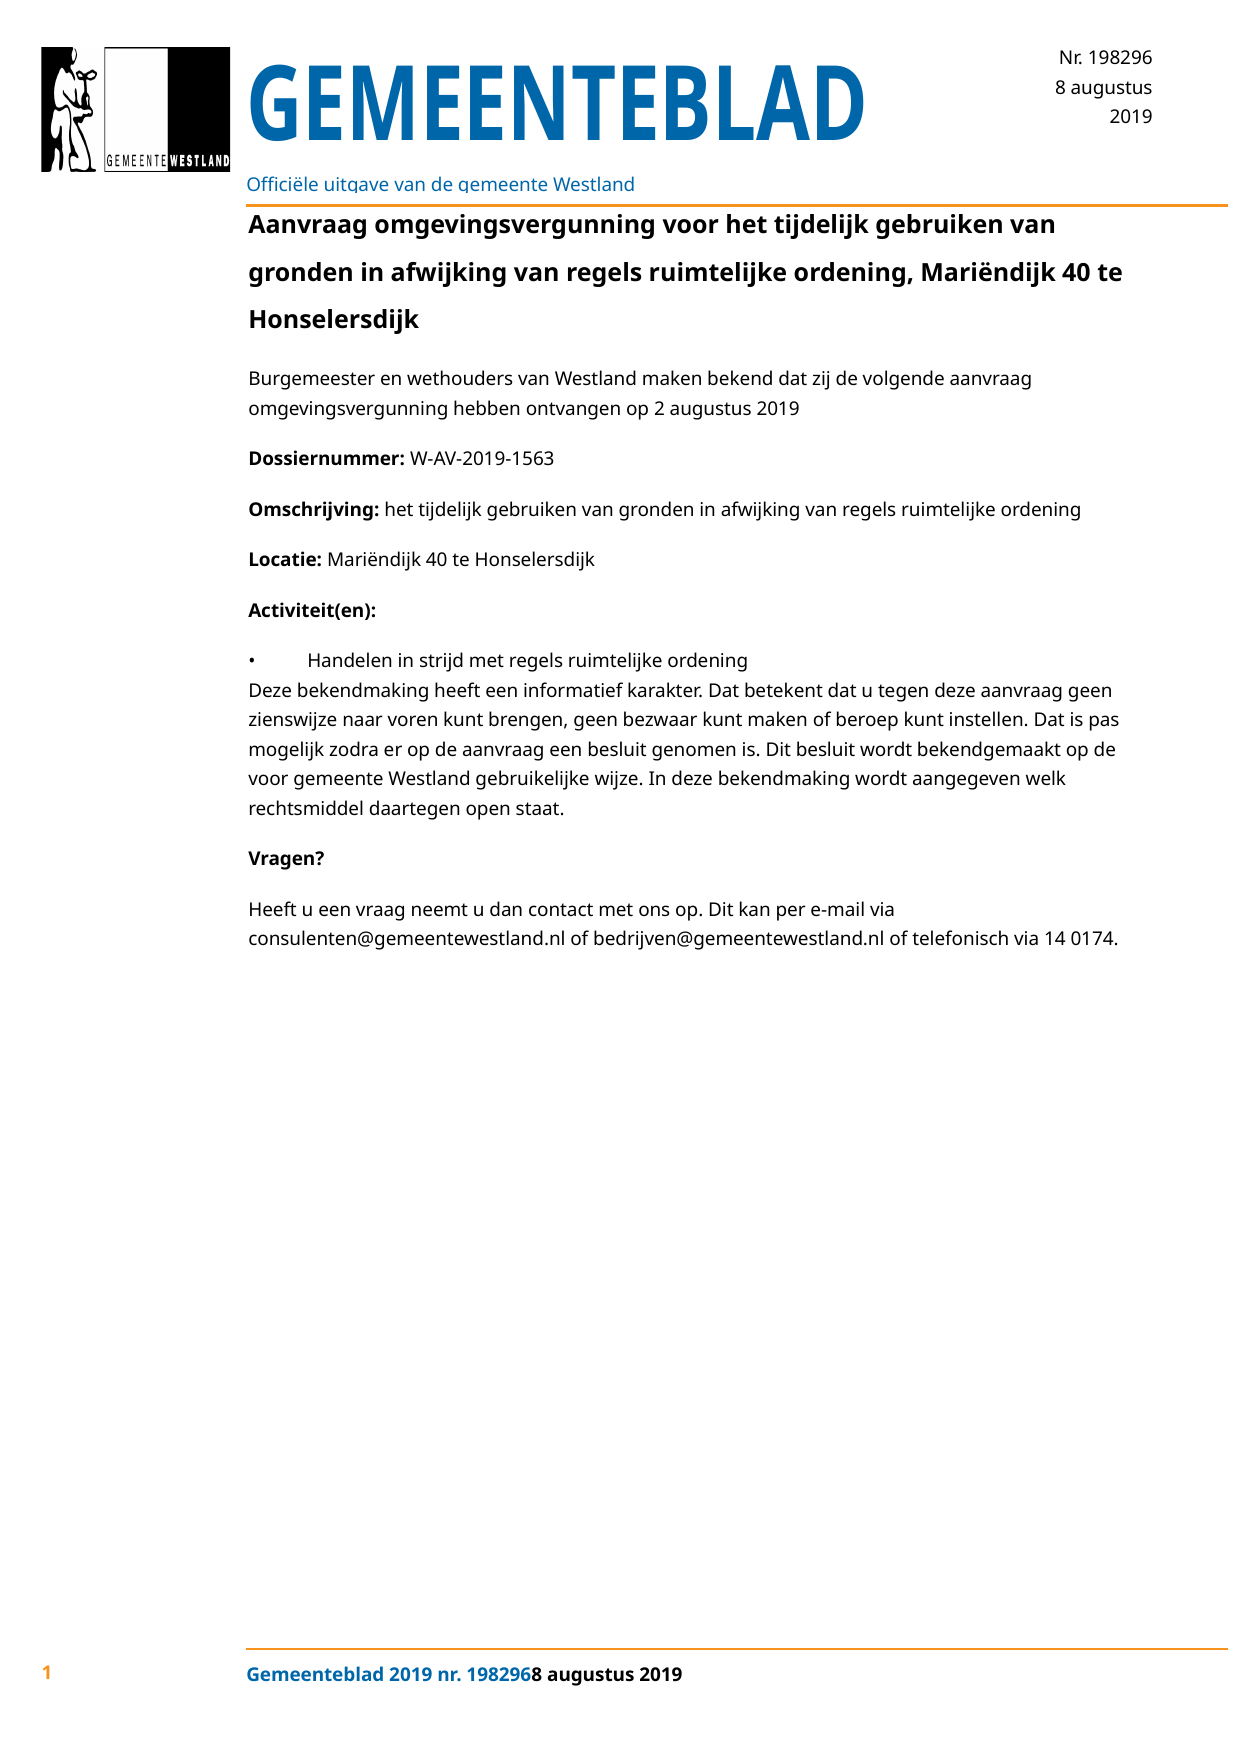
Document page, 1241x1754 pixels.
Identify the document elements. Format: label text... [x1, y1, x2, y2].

text Deze bekendmaking heeft een informatief karakter. Dat betekent dat u tegen deze aanvraag geen zienswijze naar voren kunt brengen, geen bezwaar kunt maken of beroep kunt instellen. Dat is pas mogelijk zodra er op de aanvraag een besluit genomen is. Dit besluit wordt bekendgemaakt op de voor gemeente Westland gebruikelijke wijze. In deze bekendmaking wordt aangegeven welk rechtsmiddel daartegen open staat. [248, 677, 1152, 821]
list Handelen in strijd met regels ruimtelijke ordening [248, 647, 1152, 673]
text Heeft u een vraag neemt u dan contact met ons op. Dit kan per e-mail via consulenten@gemeentewestland.nl of bedrijven@gemeentewestland.nl of telefonisch via 14 0174. [248, 896, 1152, 951]
text Vragen? [248, 846, 1152, 871]
text Omschrijving: het tijdelijk gebruiken van gronden in afwijking van regels ruimtelijke ordening [248, 496, 1152, 522]
text Activiteit(en): [248, 597, 1152, 622]
picture [41, 47, 231, 172]
text Locatie: Mariëndijk 40 te Honselersdijk [248, 546, 1152, 572]
text Dossiernummer: W-AV-2019-1563 [248, 446, 1152, 471]
text Burgemeester en wethouders van Westland maken bekend dat zij de volgende aanvraag omgevingsvergunning hebben ontvangen op 2 augustus 2019 [248, 366, 1152, 421]
text Aanvraag omgevingsvergunning voor het tijdelijk gebruiken van gronden in afwijking van regels ruimtelijke ordening, Mariëndijk 40 te Honselersdijk [248, 207, 1152, 336]
